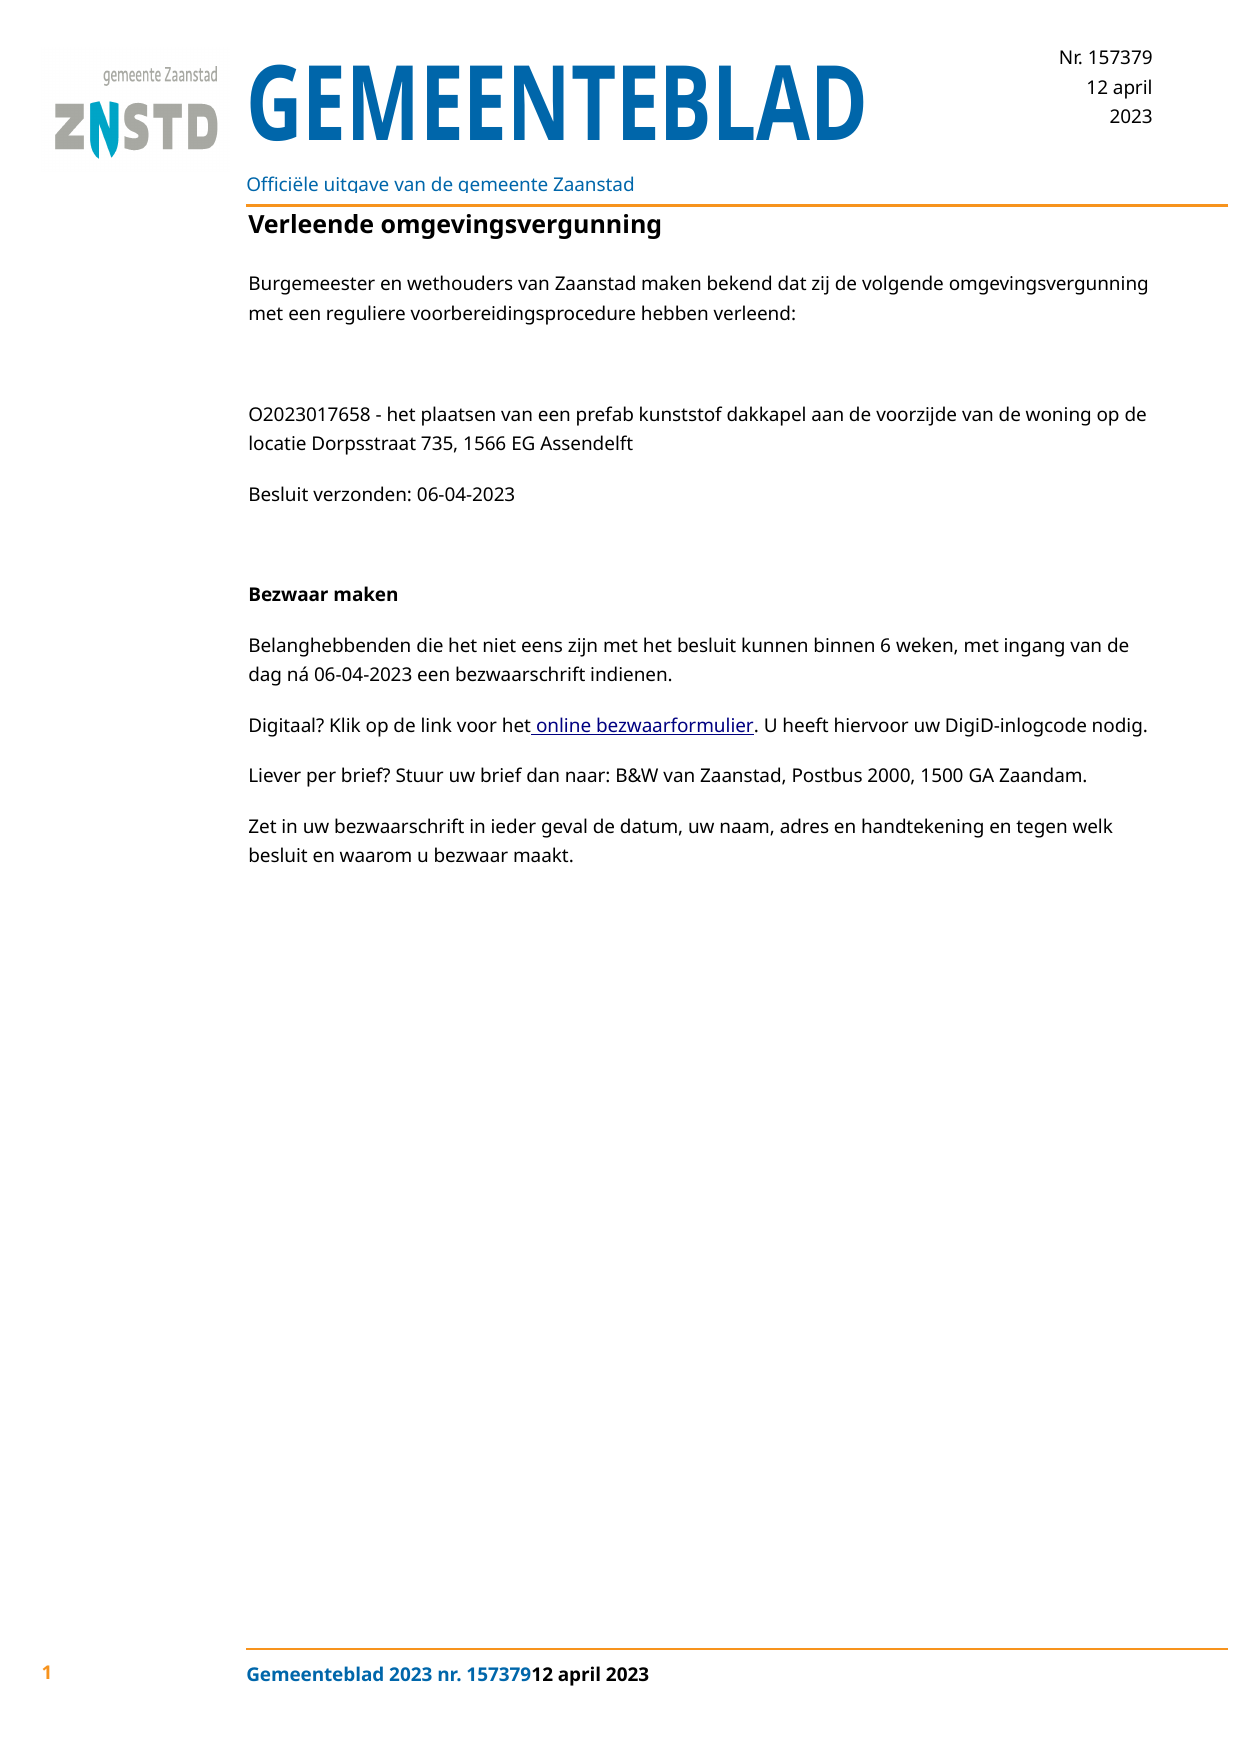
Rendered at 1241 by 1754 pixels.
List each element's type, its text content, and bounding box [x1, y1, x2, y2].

text Liever per brief? Stuur uw brief dan naar: B&W van Zaanstad, Postbus 2000, 1500 GA Zaandam. [248, 762, 1152, 788]
text Burgemeester en wethouders van Zaanstad maken bekend dat zij de volgende omgevingsvergunning met een reguliere voorbereidingsprocedure hebben verleend: [248, 270, 1152, 326]
text O2023017658 - het plaatsen van een prefab kunststof dakkapel aan de voorzijde van de woning op de locatie Dorpsstraat 735, 1566 EG Assendelft [248, 401, 1152, 456]
text Bezwaar maken [248, 582, 1152, 607]
picture [41, 47, 231, 172]
text Besluit verzonden: 06-04-2023 [248, 481, 1152, 506]
text Belanghebbenden die het niet eens zijn met het besluit kunnen binnen 6 weken, met ingang van de dag ná 06-04-2023 een bezwaarschrift indienen. [248, 632, 1152, 687]
text Verleende omgevingsvergunning [248, 207, 1152, 241]
text Digitaal? Klik op de link voor het online bezwaarformulier. U heeft hiervoor uw DigiD-inlogcode nodig. [248, 712, 1152, 738]
text Zet in uw bezwaarschrift in ieder geval de datum, uw naam, adres en handtekening en tegen welk besluit en waarom u bezwaar maakt. [248, 813, 1152, 868]
